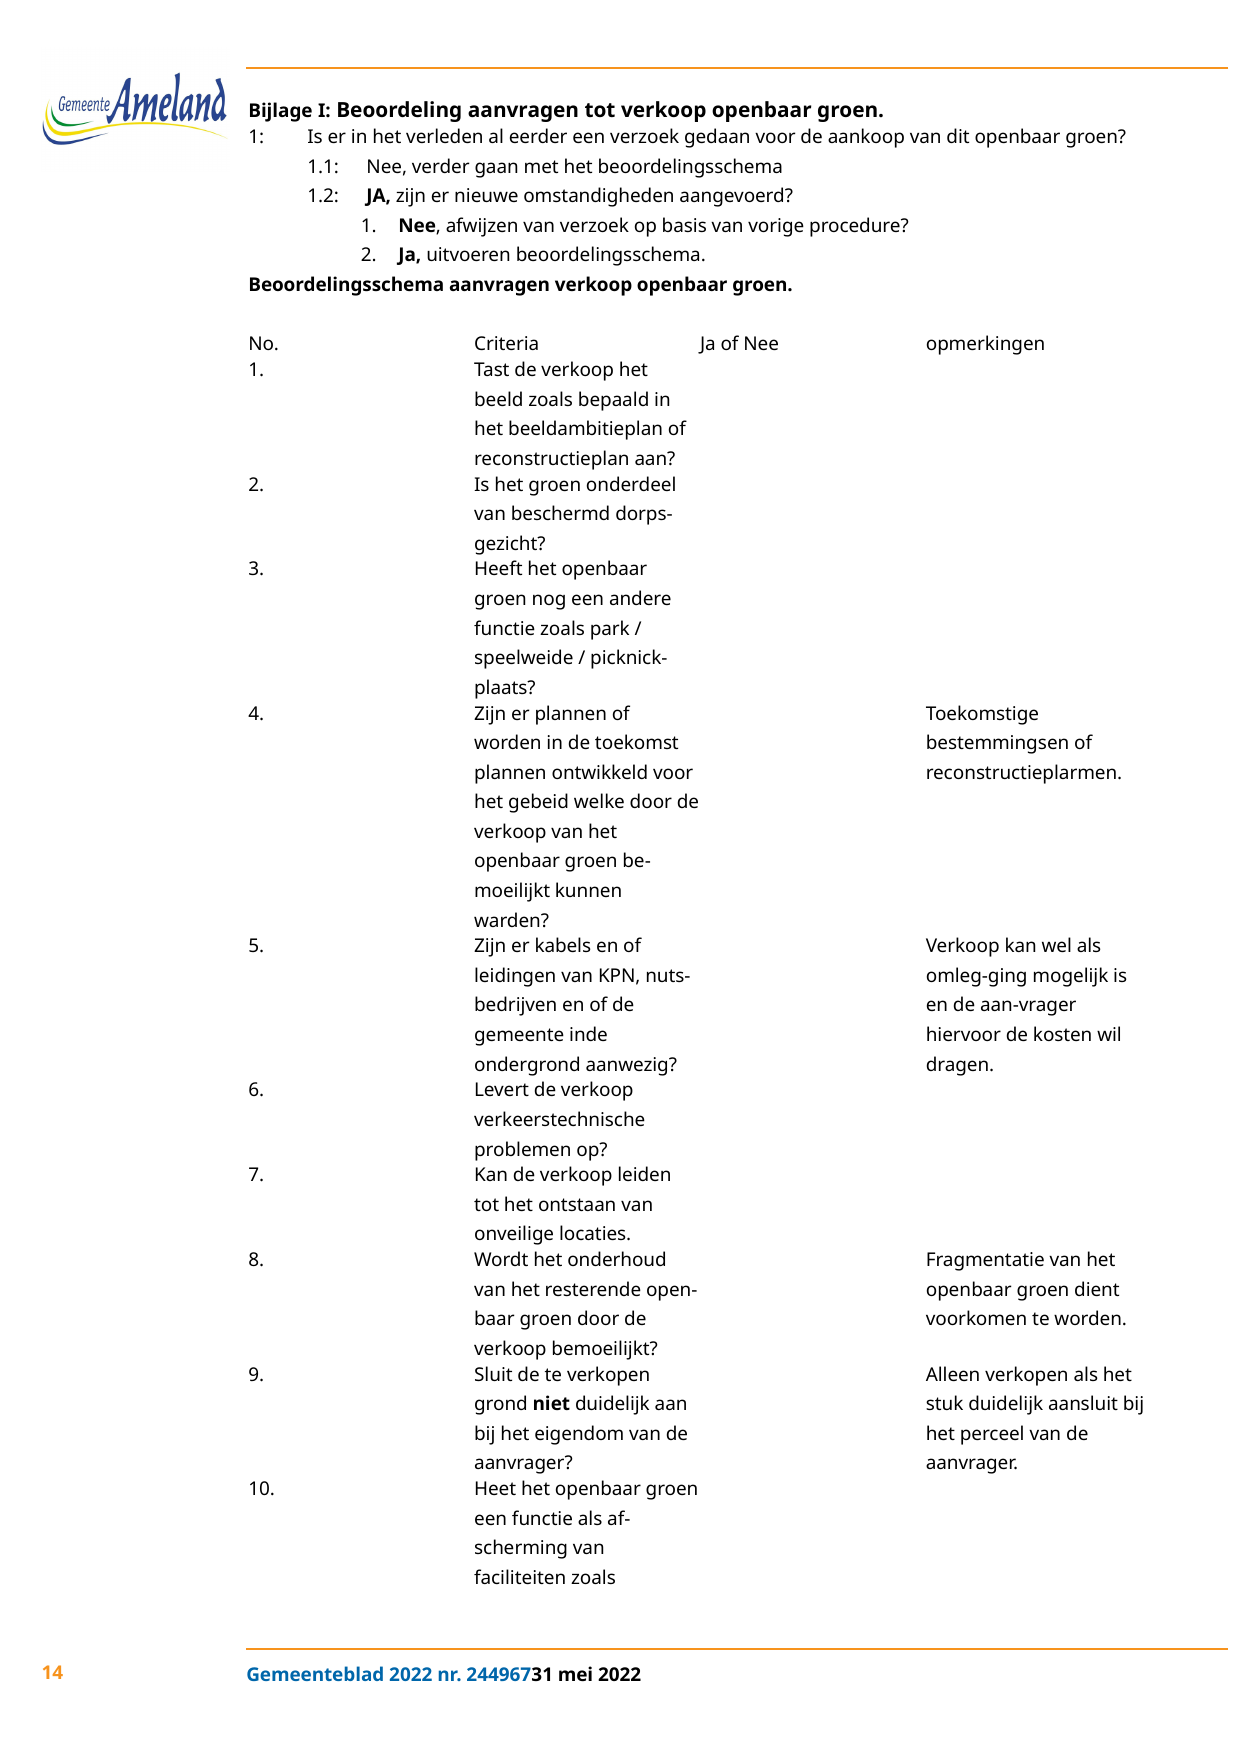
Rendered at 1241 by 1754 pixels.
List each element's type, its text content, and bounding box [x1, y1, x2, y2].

table_cell [700, 1361, 926, 1475]
table_cell Levert de verkoop verkeerstechnische proble­men op? [474, 1077, 700, 1161]
table_cell Zijn er kabels en of leidingen van KPN, nuts- bedrijven en of de gemeente inde ondergrond aanwezig? [474, 933, 700, 1077]
table_cell [248, 1077, 474, 1161]
table_cell Kan de verkoop leiden tot het ontstaan van onveilige locaties. [474, 1161, 700, 1246]
table_cell [926, 1475, 1152, 1590]
table_cell [700, 1246, 926, 1361]
table_cell Zijn er plannen of worden in de toekomst plannen ontwikkeld voor het gebeid welke door de verkoop van het openbaar groen be­moeilijkt kunnen warden? [474, 700, 700, 932]
table_cell Toekomstige bestemmings­en of reconstructieplarmen. [926, 700, 1152, 932]
table_cell [700, 1161, 926, 1246]
list JA, zijn er nieuwe omstandigheden aangevoerd? [307, 182, 1152, 208]
table_header opmerkingen [926, 331, 1152, 356]
table_cell [700, 700, 926, 932]
table_cell Tast de verkoop het beeld zoals bepaald in het beeldambitieplan of reconstructieplan aan? [474, 356, 700, 471]
table_cell Fragmentatie van het open­baar groen dient voorkomen te worden. [926, 1246, 1152, 1361]
table_cell [248, 471, 474, 556]
table_cell [926, 1077, 1152, 1161]
table_cell [248, 700, 474, 932]
table_header Ja of Nee [700, 331, 926, 356]
table_cell [248, 356, 474, 471]
text Beoordelingsschema aanvragen verkoop openbaar groen. [248, 271, 1152, 297]
list Is er in het verleden al eerder een verzoek gedaan voor de aankoop van dit openbaar groen? [248, 123, 1152, 149]
table_cell Alleen verkopen als het stuk duidelijk aansluit bij het perceel van de aanvrager. [926, 1361, 1152, 1475]
table_cell Verkoop kan wel als omleg-ging mogelijk is en de aan-vrager hiervoor de kosten wil dragen. [926, 933, 1152, 1077]
list Nee, verder gaan met het beoordelingsschema [307, 153, 1152, 179]
table_cell [700, 1475, 926, 1590]
list Ja, uitvoeren beoordelingsschema. [361, 242, 1152, 267]
table_cell [248, 1475, 474, 1590]
table_header No. [248, 331, 474, 356]
table_cell Heet het openbaar groen een functie als af­scherming van faciliteiten zoals [474, 1475, 700, 1590]
picture [41, 47, 231, 172]
list Nee, afwijzen van verzoek op basis van vorige procedure? [361, 212, 1152, 238]
table_cell Is het groen onderdeel van beschermd dorps­gezicht? [474, 471, 700, 556]
table_cell [926, 1161, 1152, 1246]
table_cell Wordt het onderhoud van het resterende open- baar groen door de verkoop bemoeilijkt? [474, 1246, 700, 1361]
table_cell [700, 356, 926, 471]
table_cell [700, 556, 926, 700]
text Bijlage I: Beoordeling aanvragen tot verkoop openbaar groen. [248, 95, 1152, 123]
table_cell Heeft het openbaar groen nog een andere functie zoals park / speelweide / picknick­plaats? [474, 556, 700, 700]
table_cell [700, 1077, 926, 1161]
table_cell [248, 1246, 474, 1361]
table_cell [926, 356, 1152, 471]
table_cell [248, 1161, 474, 1246]
table_cell [700, 471, 926, 556]
table_cell [248, 933, 474, 1077]
table_cell [700, 933, 926, 1077]
table_header Criteria [474, 331, 700, 356]
table_cell [248, 556, 474, 700]
table_cell [926, 471, 1152, 556]
table_cell Sluit de te verkopen grond niet duidelijk aan bij het eigendom van de aanvrager? [474, 1361, 700, 1475]
table_cell [248, 1361, 474, 1475]
table_cell [926, 556, 1152, 700]
